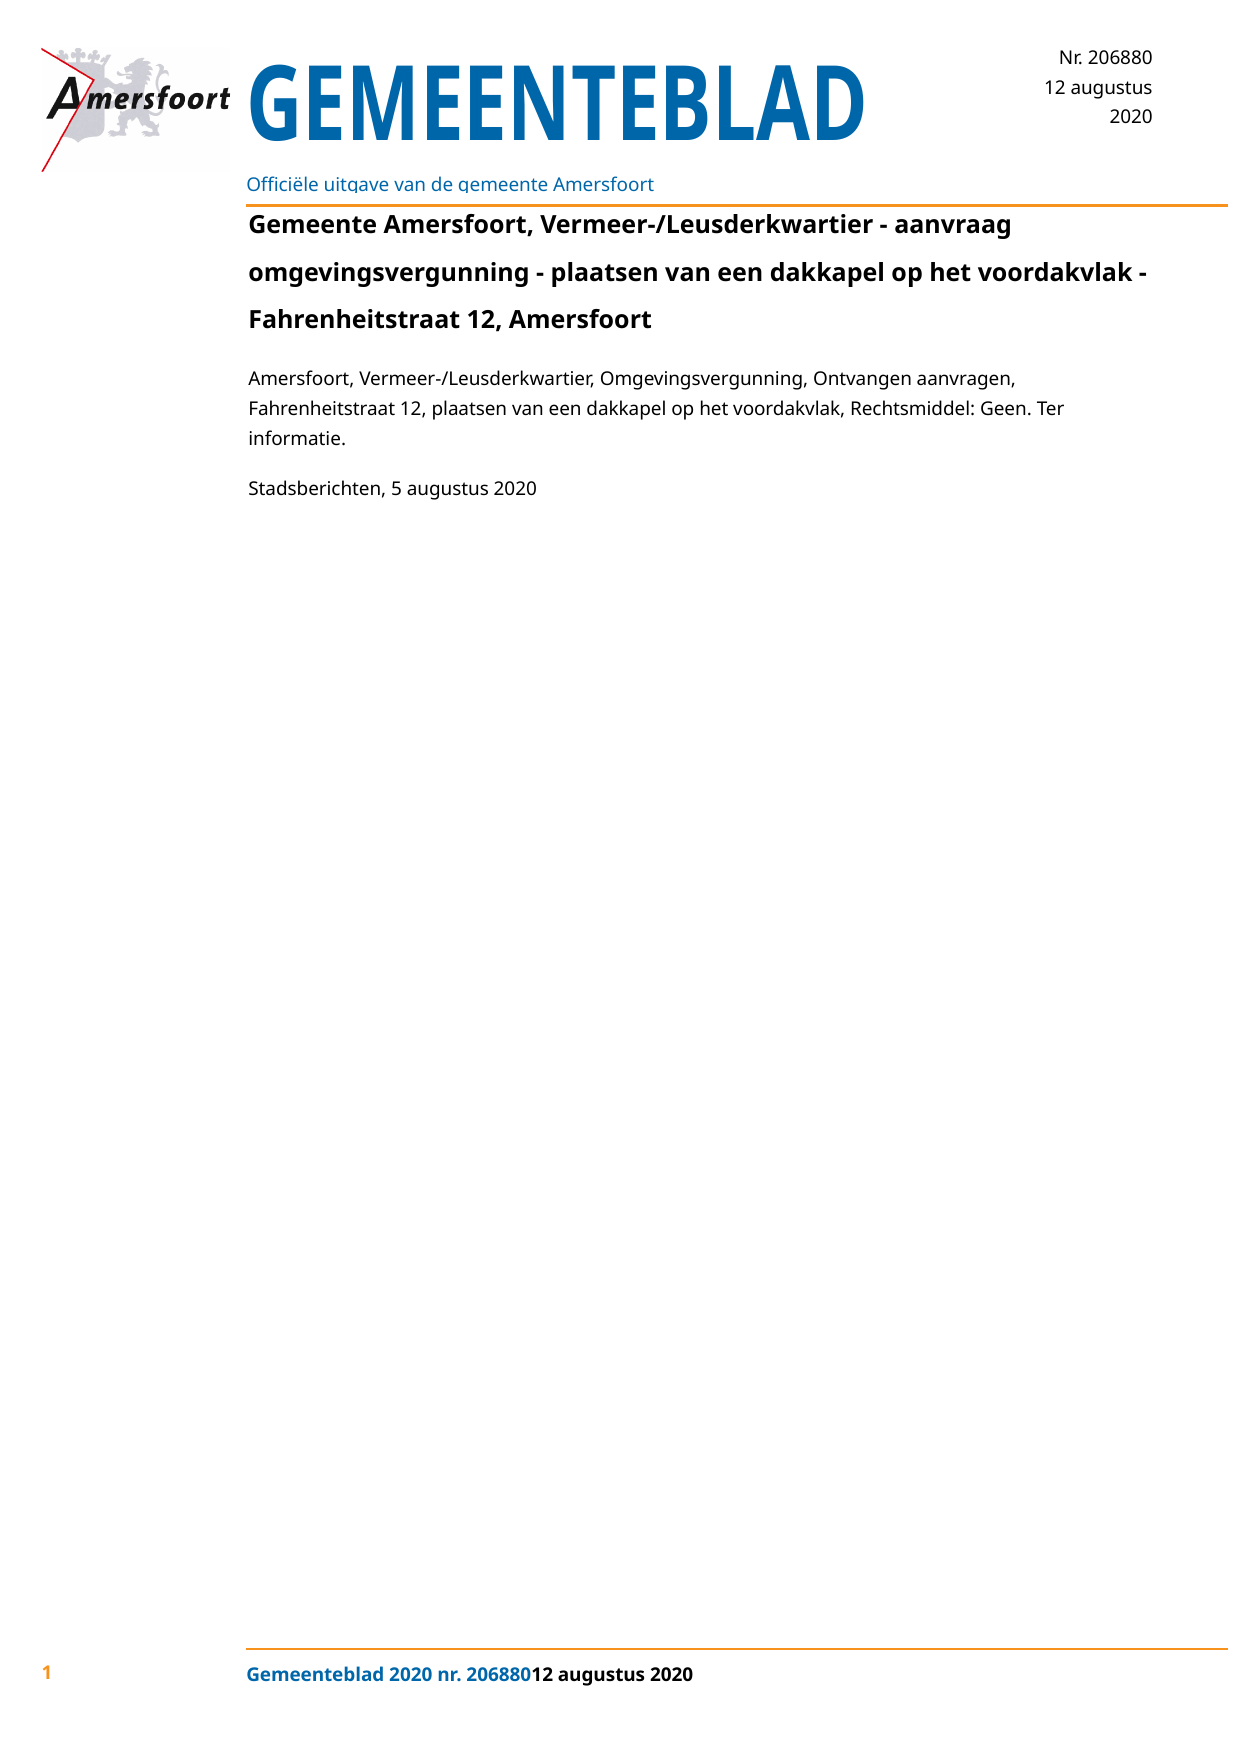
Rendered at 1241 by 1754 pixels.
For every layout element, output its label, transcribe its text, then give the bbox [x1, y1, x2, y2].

text Amersfoort, Vermeer-/Leusderkwartier, Omgevingsvergunning, Ontvangen aanvragen, Fahrenheitstraat 12, plaatsen van een dakkapel op het voordakvlak, Rechtsmiddel: Geen. Ter informatie. [248, 366, 1152, 450]
picture [41, 47, 231, 172]
text Gemeente Amersfoort, Vermeer-/Leusderkwartier - aanvraag omgevingsvergunning - plaatsen van een dakkapel op het voordakvlak - Fahrenheitstraat 12, Amersfoort [248, 207, 1152, 336]
text Stadsberichten, 5 augustus 2020 [248, 475, 1152, 501]
